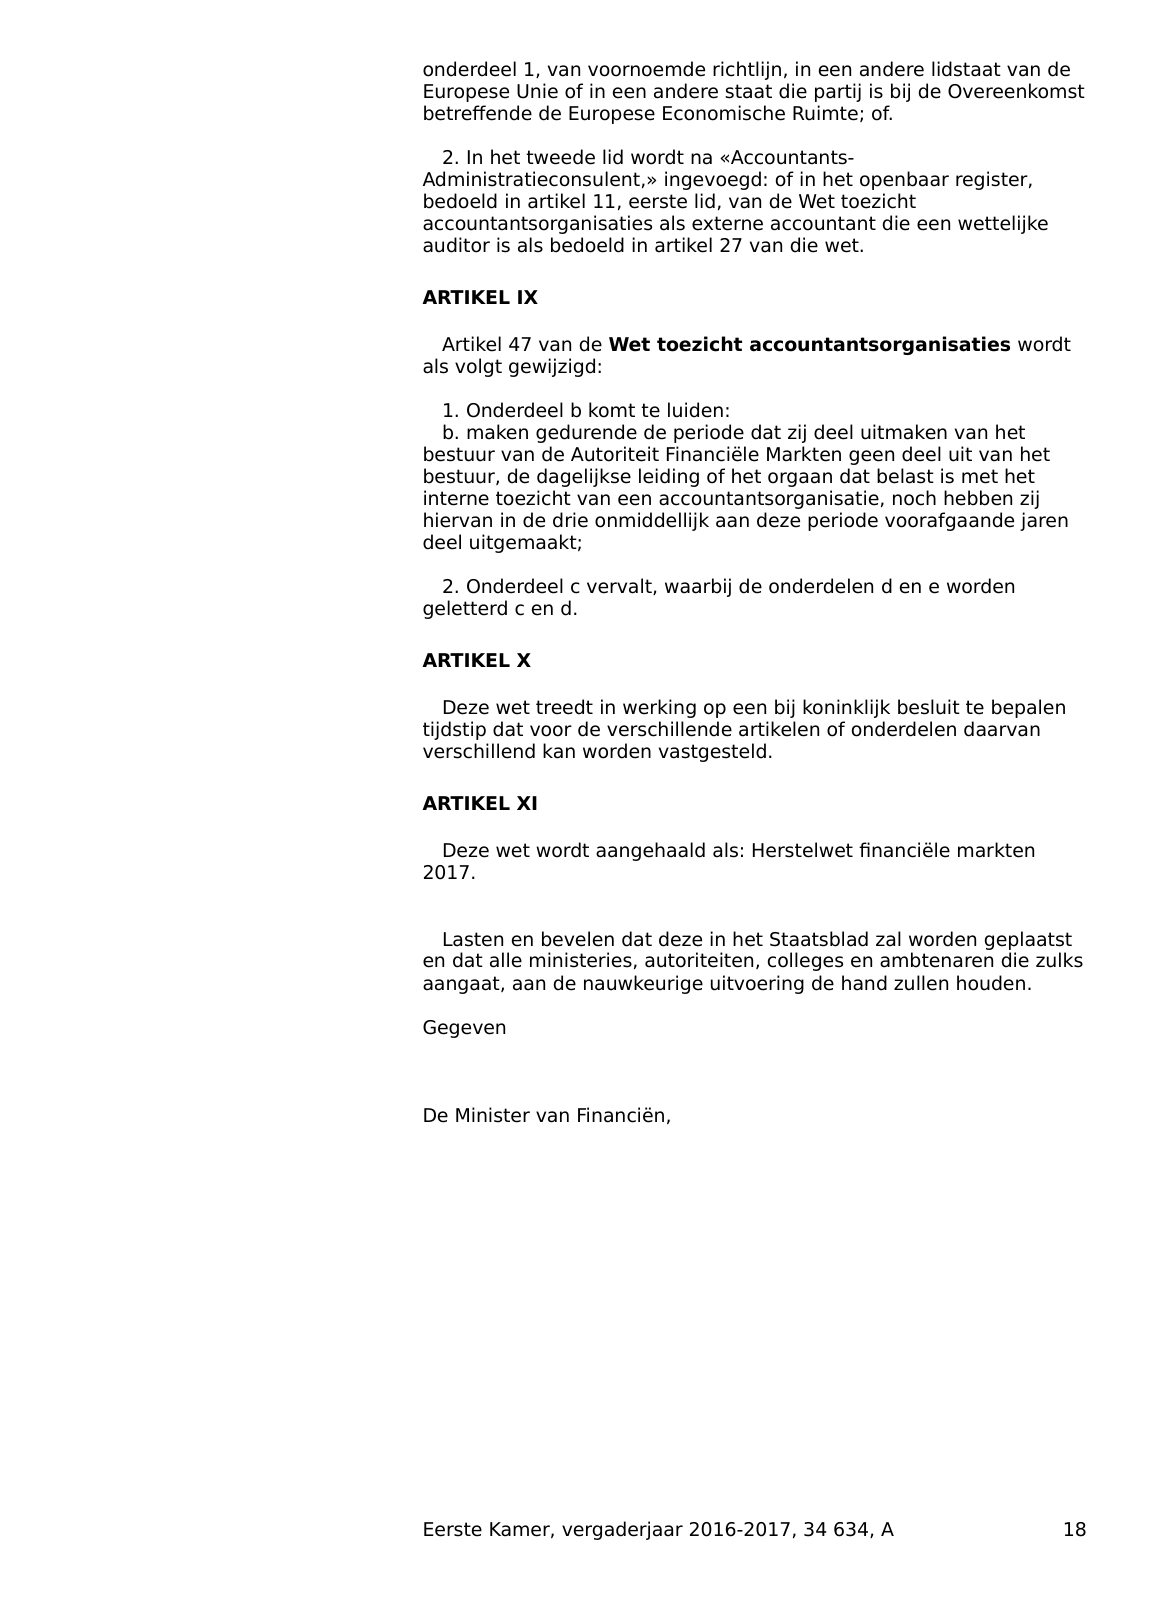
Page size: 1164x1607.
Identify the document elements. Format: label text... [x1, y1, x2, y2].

text 2. In het tweede lid wordt na «Accountants-Administratieconsulent,» ingevoegd: of in het openbaar register, bedoeld in artikel 11, eerste lid, van de Wet toezicht accountantsorganisaties als externe accountant die een wettelijke auditor is als bedoeld in artikel 27 van die wet. [422, 147, 1087, 257]
subtitle ARTIKEL XI [422, 793, 1087, 815]
text b. maken gedurende de periode dat zij deel uitmaken van het bestuur van de Autoriteit Financiële Markten geen deel uit van het bestuur, de dagelijkse leiding of het orgaan dat belast is met het interne toezicht van een accountantsorganisatie, noch hebben zij hiervan in de drie onmiddellijk aan deze periode voorafgaande jaren deel uitgemaakt; [422, 422, 1087, 554]
subtitle ARTIKEL IX [422, 287, 1087, 309]
text Deze wet wordt aangehaald als: Herstelwet financiële markten 2017. [422, 840, 1087, 884]
text 2. Onderdeel c vervalt, waarbij de onderdelen d en e worden geletterd c en d. [422, 576, 1087, 620]
text 1. Onderdeel b komt te luiden: [422, 400, 1087, 422]
text Deze wet treedt in werking op een bij koninklijk besluit te bepalen tijdstip dat voor de verschillende artikelen of onderdelen daarvan verschillend kan worden vastgesteld. [422, 697, 1087, 763]
subtitle ARTIKEL X [422, 650, 1087, 672]
text Lasten en bevelen dat deze in het Staatsblad zal worden geplaatst en dat alle ministeries, autoriteiten, colleges en ambtenaren die zulks aangaat, aan de nauwkeurige uitvoering de hand zullen houden. [422, 928, 1087, 994]
text onderdeel 1, van voornoemde richtlijn, in een andere lidstaat van de Europese Unie of in een andere staat die partij is bij de Overeenkomst betreffende de Europese Economische Ruimte; of. [422, 59, 1087, 125]
text Artikel 47 van de Wet toezicht accountantsorganisaties wordt als volgt gewijzigd: [422, 334, 1087, 378]
text De Minister van Financiën, [422, 1105, 1087, 1127]
text Gegeven [422, 1017, 1087, 1038]
